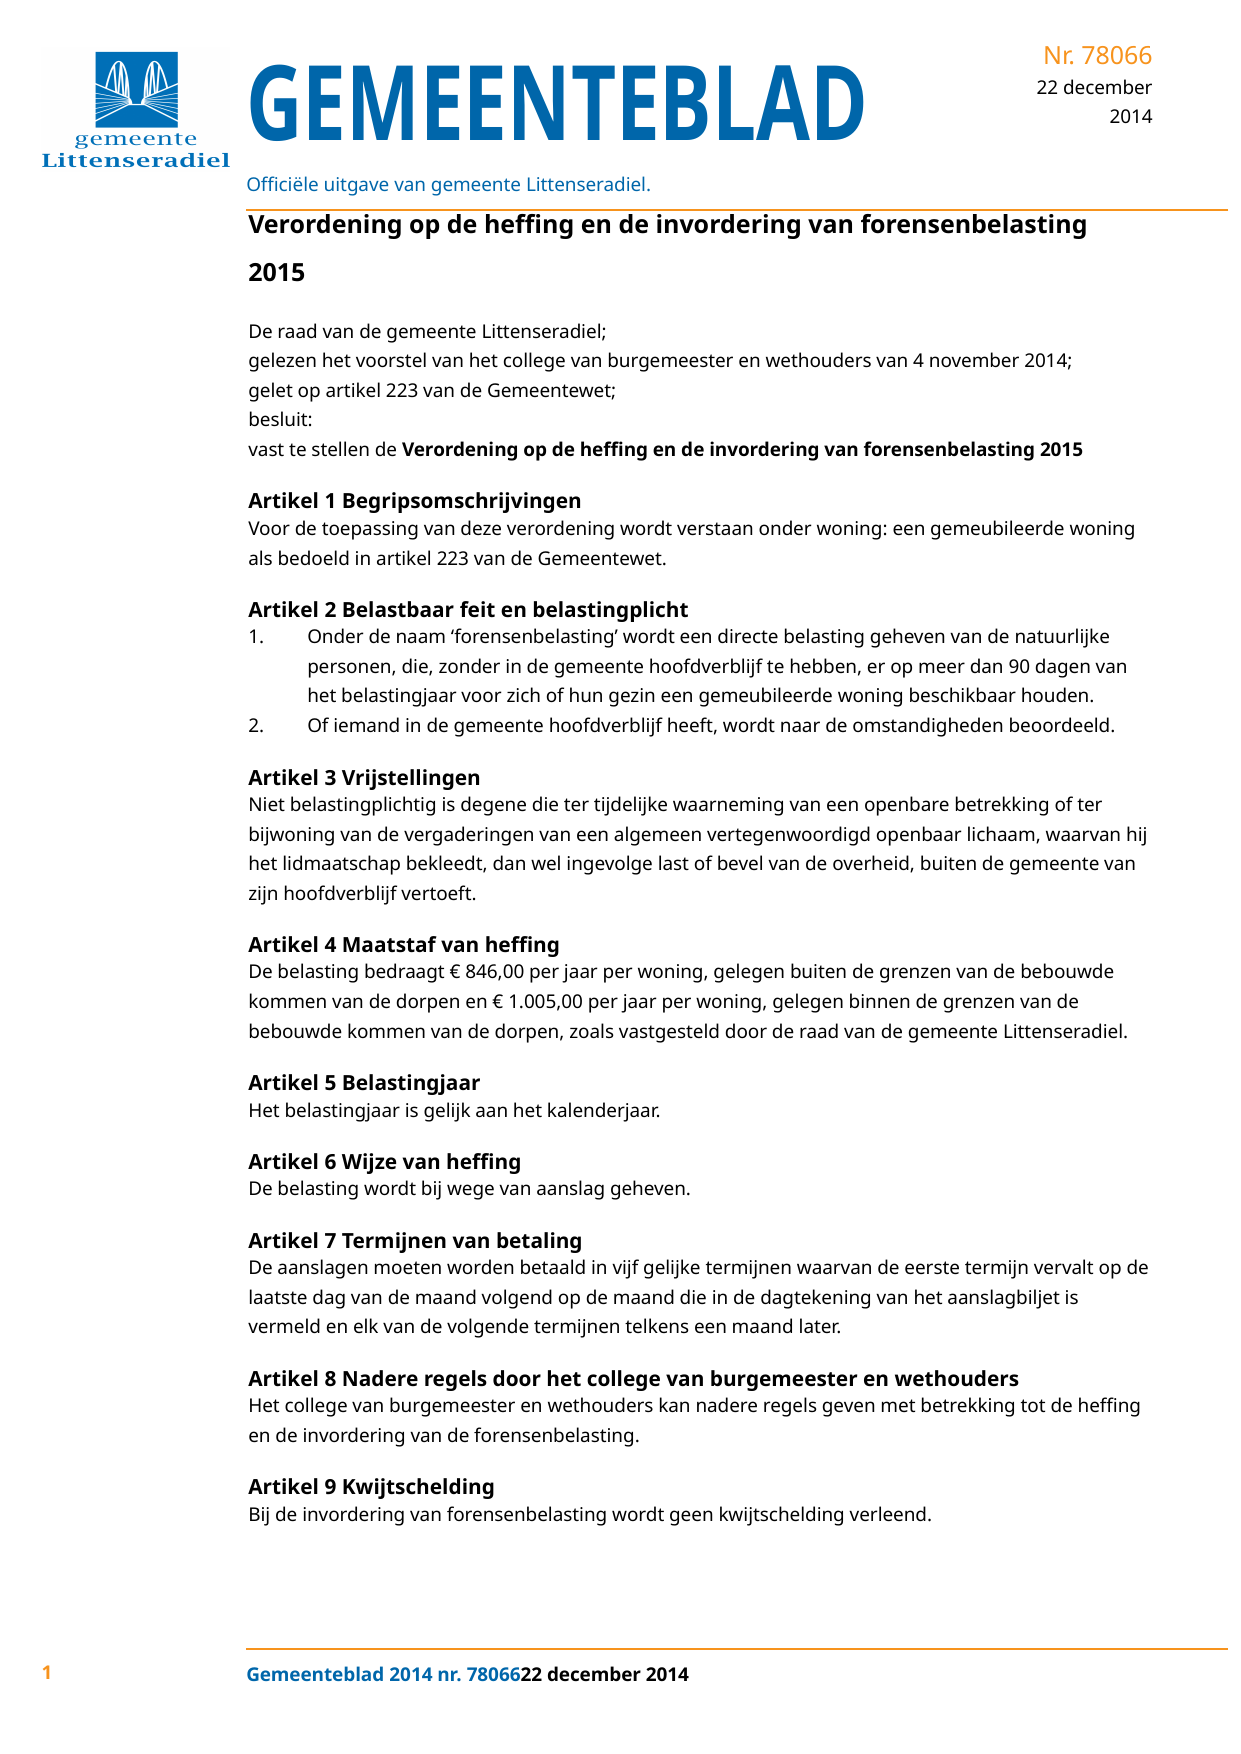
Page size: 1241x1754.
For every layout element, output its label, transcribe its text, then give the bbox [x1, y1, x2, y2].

text De belasting wordt bij wege van aanslag geheven. [248, 1176, 1152, 1201]
text Verordening op de heffing en de invordering van forensenbelasting 2015 [248, 211, 1152, 288]
text gelet op artikel 223 van de Gemeentewet; [248, 377, 1152, 403]
text Bij de invordering van forensenbelasting wordt geen kwijtschelding verleend. [248, 1501, 1152, 1527]
text Artikel 2 Belastbaar feit en belastingplicht [248, 595, 1152, 623]
text Artikel 1 Begripsomschrijvingen [248, 487, 1152, 515]
text De belasting bedraagt € 846,00 per jaar per woning, gelegen buiten de grenzen van de bebouwde kommen van de dorpen en € 1.005,00 per jaar per woning, gelegen binnen de grenzen van de bebouwde kommen van de dorpen, zoals vastgesteld door de raad van de gemeente Littenseradiel. [248, 959, 1152, 1044]
text Artikel 9 Kwijtschelding [248, 1472, 1152, 1501]
text De raad van de gemeente Littenseradiel; [248, 318, 1152, 344]
list Onder de naam ‘forensenbelasting’ wordt een directe belasting geheven van de natuurlijke personen, die, zonder in de gemeente hoofdverblijf te hebben, er op meer dan 90 dagen van het belastingjaar voor zich of hun gezin een gemeubileerde woning beschikbaar houden. [248, 623, 1152, 708]
list Of iemand in de gemeente hoofdverblijf heeft, wordt naar de omstandigheden beoordeeld. [248, 712, 1152, 738]
text Voor de toepassing van deze verordening wordt verstaan onder woning: een gemeubileerde woning als bedoeld in artikel 223 van de Gemeentewet. [248, 515, 1152, 570]
picture [41, 47, 231, 172]
text gelezen het voorstel van het college van burgemeester en wethouders van 4 november 2014; [248, 347, 1152, 373]
text Het college van burgemeester en wethouders kan nadere regels geven met betrekking tot de heffing en de invordering van de forensenbelasting. [248, 1392, 1152, 1448]
text vast te stellen de Verordening op de heffing en de invordering van forensenbelasting 2015 [248, 436, 1152, 462]
text Artikel 6 Wijze van heffing [248, 1147, 1152, 1176]
text Artikel 7 Termijnen van betaling [248, 1226, 1152, 1254]
text Artikel 8 Nadere regels door het college van burgemeester en wethouders [248, 1364, 1152, 1392]
text Het belastingjaar is gelijk aan het kalenderjaar. [248, 1097, 1152, 1122]
text Artikel 5 Belastingjaar [248, 1068, 1152, 1097]
text De aanslagen moeten worden betaald in vijf gelijke termijnen waarvan de eerste termijn vervalt op de laatste dag van de maand volgend op de maand die in de dagtekening van het aanslagbiljet is vermeld en elk van de volgende termijnen telkens een maand later. [248, 1254, 1152, 1339]
text Niet belastingplichtig is degene die ter tijdelijke waarneming van een openbare betrekking of ter bijwoning van de vergaderingen van een algemeen vertegenwoordigd openbaar lichaam, waarvan hij het lidmaatschap bekleedt, dan wel ingevolge last of bevel van de overheid, buiten de gemeente van zijn hoofdverblijf vertoeft. [248, 791, 1152, 906]
text besluit: [248, 407, 1152, 432]
text Artikel 3 Vrijstellingen [248, 763, 1152, 791]
text Artikel 4 Maatstaf van heffing [248, 930, 1152, 959]
